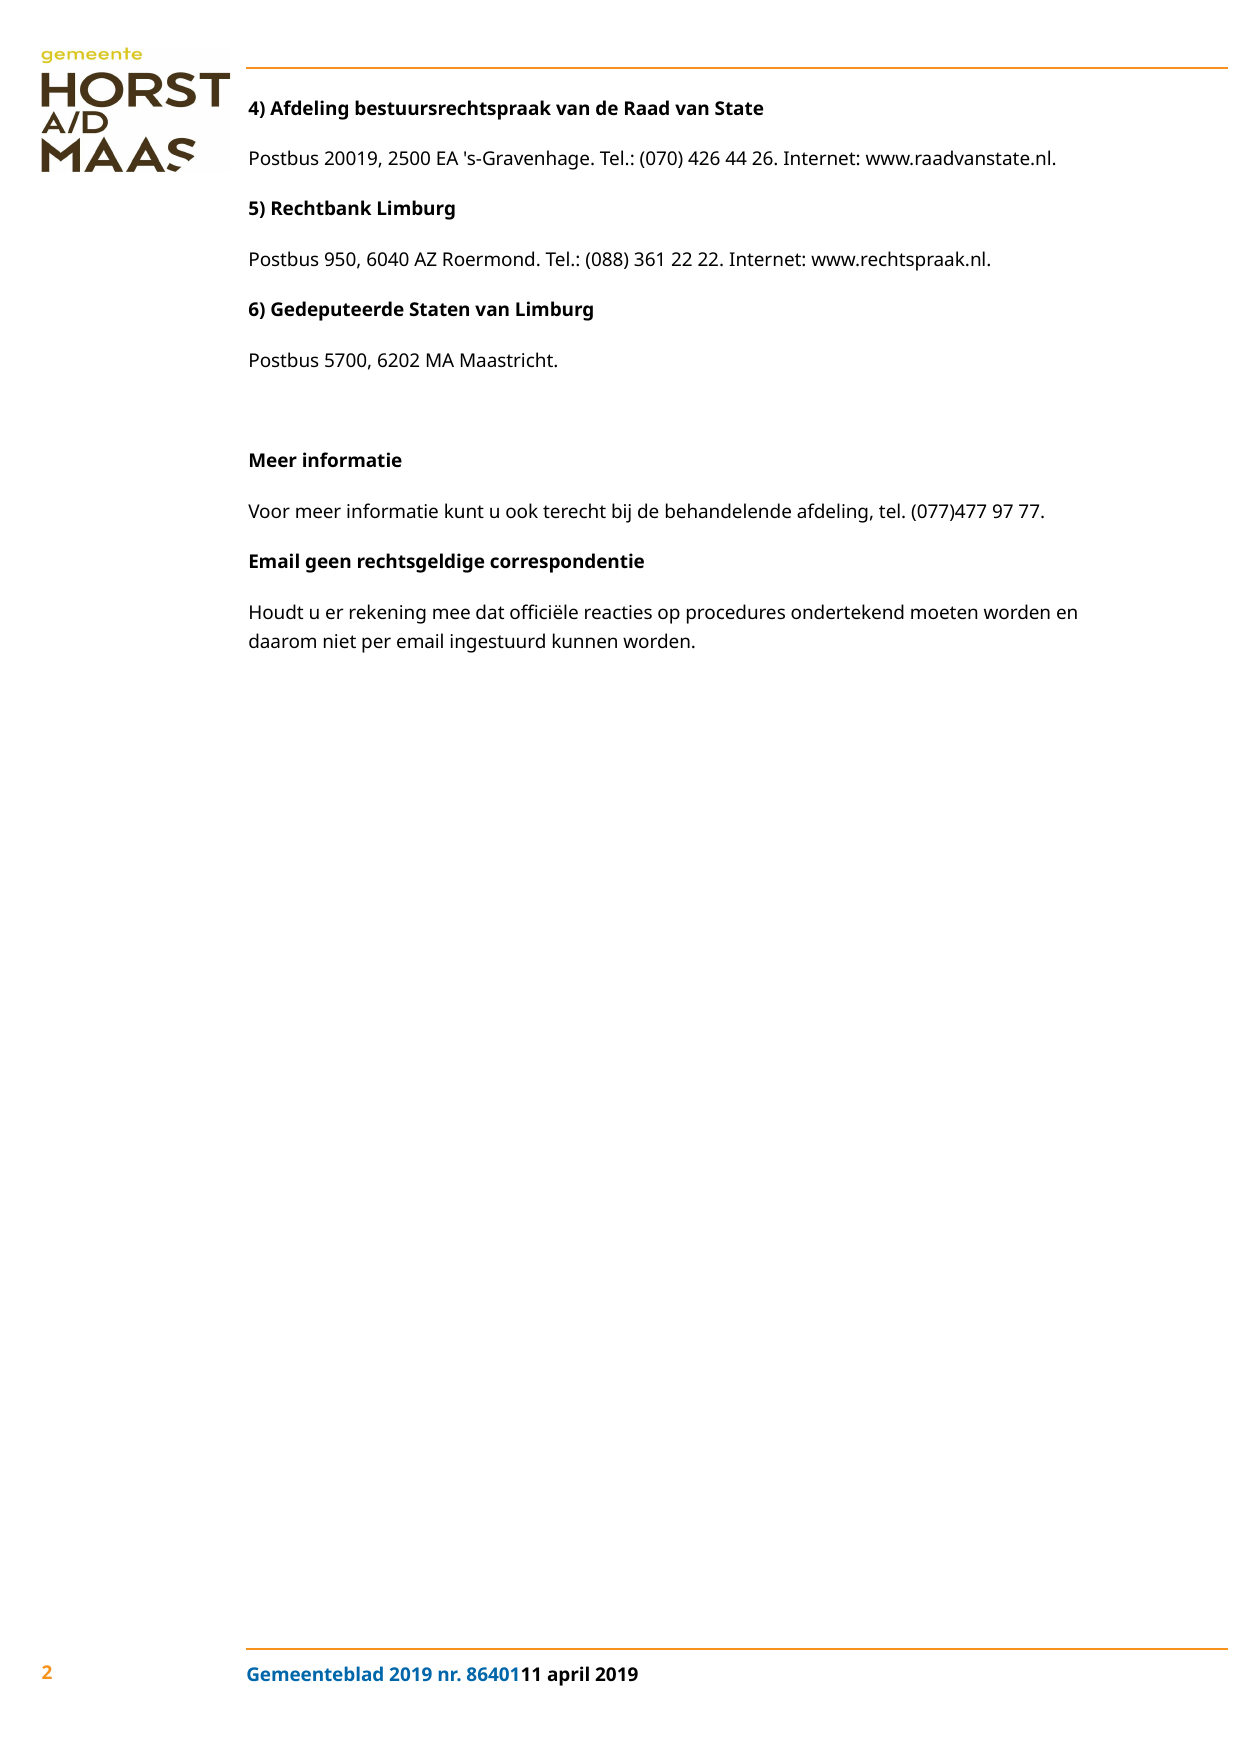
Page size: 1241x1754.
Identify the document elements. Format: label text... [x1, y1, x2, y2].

text Postbus 20019, 2500 EA 's-Gravenhage. Tel.: (070) 426 44 26. Internet: www.raadvanstate.nl. [248, 145, 1152, 171]
text Postbus 5700, 6202 MA Maastricht. [248, 347, 1152, 373]
text Voor meer informatie kunt u ook terecht bij de behandelende afdeling, tel. (077)477 97 77. [248, 498, 1152, 524]
text 5) Rechtbank Limburg [248, 196, 1152, 221]
text Email geen rechtsgeldige correspondentie [248, 548, 1152, 574]
text Postbus 950, 6040 AZ Roermond. Tel.: (088) 361 22 22. Internet: www.rechtspraak.nl. [248, 246, 1152, 272]
text 6) Gedeputeerde Staten van Limburg [248, 296, 1152, 322]
picture [41, 47, 231, 172]
text 4) Afdeling bestuursrechtspraak van de Raad van State [248, 95, 1152, 121]
text Houdt u er rekening mee dat officiële reacties op procedures ondertekend moeten worden en daarom niet per email ingestuurd kunnen worden. [248, 599, 1152, 654]
text Meer informatie [248, 448, 1152, 473]
